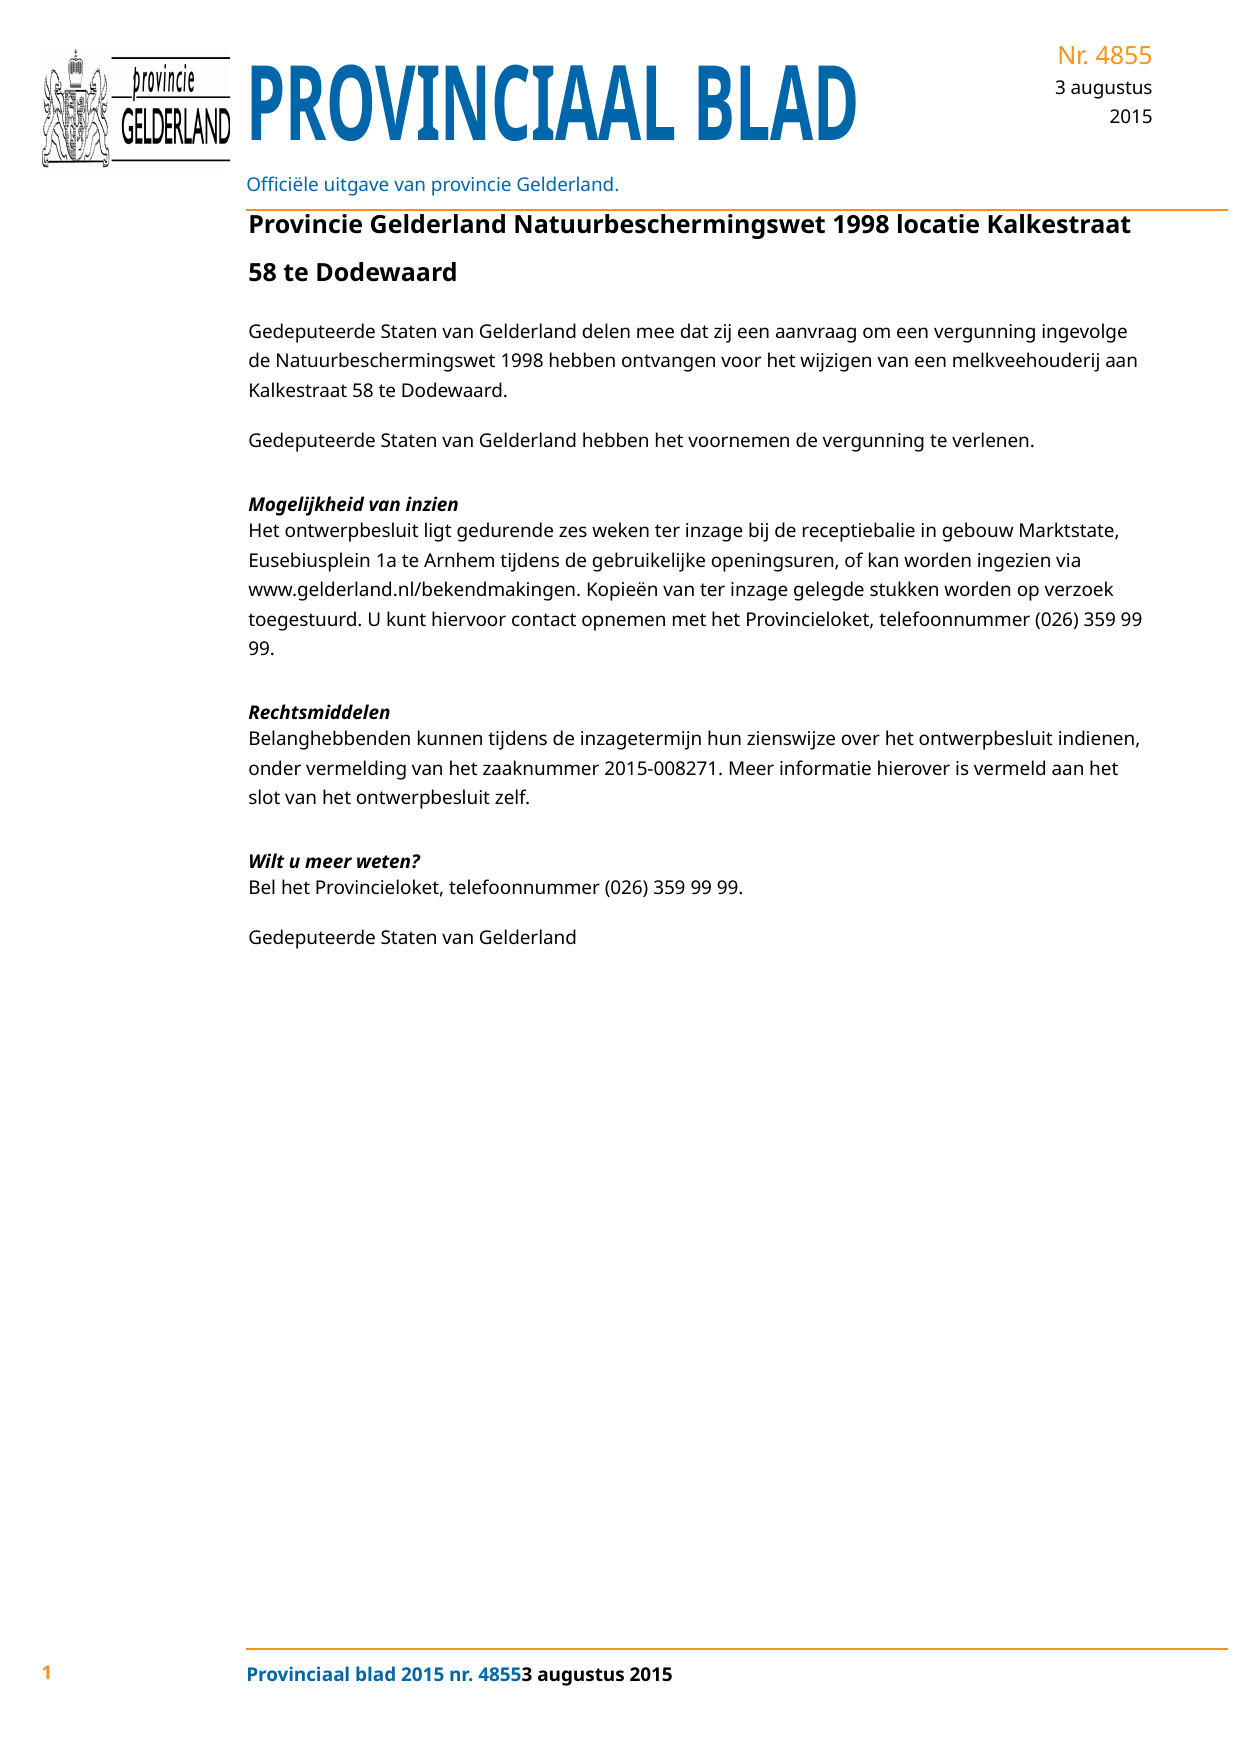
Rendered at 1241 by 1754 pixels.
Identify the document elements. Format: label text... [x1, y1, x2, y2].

text Mogelijkheid van inzien [248, 491, 1152, 517]
text Gedeputeerde Staten van Gelderland delen mee dat zij een aanvraag om een vergunning ingevolge de Natuurbeschermingswet 1998 hebben ontvangen voor het wijzigen van een melkveehouderij aan Kalkestraat 58 te Dodewaard. [248, 318, 1152, 403]
text Bel het Provincieloket, telefoonnummer (026) 359 99 99. [248, 874, 1152, 900]
text Gedeputeerde Staten van Gelderland hebben het voornemen de vergunning te verlenen. [248, 427, 1152, 453]
text Het ontwerpbesluit ligt gedurende zes weken ter inzage bij de receptiebalie in gebouw Marktstate, Eusebiusplein 1a te Arnhem tijdens de gebruikelijke openingsuren, of kan worden ingezien via www.gelderland.nl/bekendmakingen. Kopieën van ter inzage gelegde stukken worden op verzoek toegestuurd. U kunt hiervoor contact opnemen met het Provincieloket, telefoonnummer (026) 359 99 99. [248, 517, 1152, 661]
text Gedeputeerde Staten van Gelderland [248, 924, 1152, 950]
text Provincie Gelderland Natuurbeschermingswet 1998 locatie Kalkestraat 58 te Dodewaard [248, 211, 1152, 288]
text Rechtsmiddelen [248, 699, 1152, 725]
picture [41, 47, 231, 172]
text Wilt u meer weten? [248, 848, 1152, 874]
text Belanghebbenden kunnen tijdens de inzagetermijn hun zienswijze over het ontwerpbesluit indienen, onder vermelding van het zaaknummer 2015-008271. Meer informatie hierover is vermeld aan het slot van het ontwerpbesluit zelf. [248, 725, 1152, 810]
